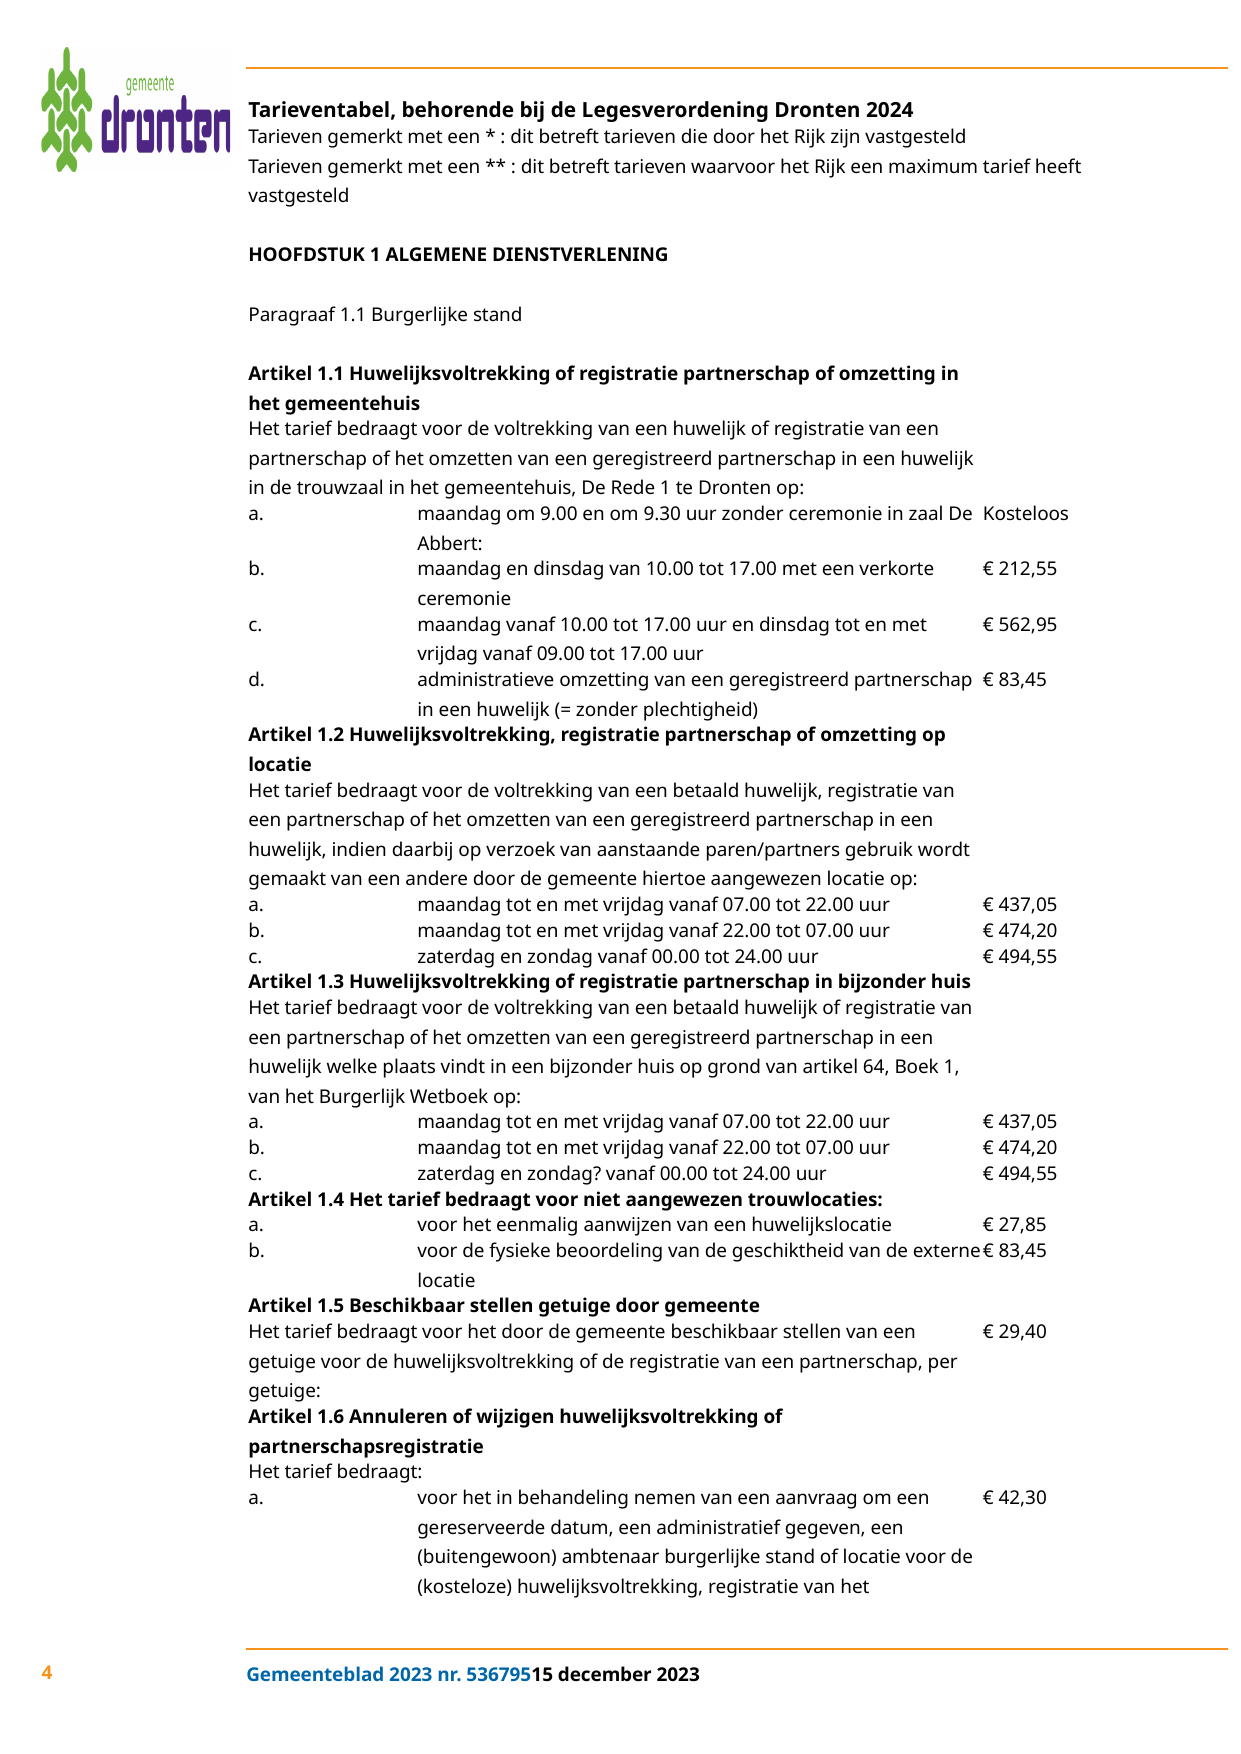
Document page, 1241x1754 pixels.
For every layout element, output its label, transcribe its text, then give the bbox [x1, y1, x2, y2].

table_cell c. [248, 611, 417, 666]
table_cell voor het eenmalig aanwijzen van een huwelijkslocatie [417, 1212, 983, 1237]
table_cell € 212,55 [983, 556, 1152, 611]
table_cell a. [248, 1212, 417, 1237]
table_cell [983, 777, 1152, 891]
table_cell b. [248, 556, 417, 611]
table_cell c. [248, 943, 417, 968]
table_cell € 494,55 [983, 943, 1152, 968]
table_cell Kosteloos [983, 500, 1152, 556]
table_cell a. [248, 891, 417, 917]
table_cell a. [248, 1484, 417, 1599]
table_cell Het tarief bedraagt voor de voltrekking van een betaald huwelijk, registratie van een partnerschap of het omzetten van een geregistreerd partnerschap in een huwelijk, indien daarbij op verzoek van aanstaande paren/partners gebruik wordt gemaakt van een andere door de gemeente hiertoe aangewezen locatie op: [248, 777, 983, 891]
table_header Artikel 1.1 Huwelijksvoltrekking of registratie partnerschap of omzetting in het gemeentehuis [248, 360, 983, 415]
table_cell voor de fysieke beoordeling van de geschiktheid van de externe locatie [417, 1238, 983, 1293]
table_cell b. [248, 917, 417, 943]
table_cell Artikel 1.3 Huwelijksvoltrekking of registratie partnerschap in bijzonder huis [248, 969, 983, 994]
text Tarieven gemerkt met een * : dit betreft tarieven die door het Rijk zijn vastgesteld [248, 123, 1152, 149]
table_cell maandag vanaf 10.00 tot 17.00 uur en dinsdag tot en met vrijdag vanaf 09.00 tot 17.00 uur [417, 611, 983, 666]
table_cell zaterdag en zondag? vanaf 00.00 tot 24.00 uur [417, 1160, 983, 1186]
table_cell [983, 1186, 1152, 1212]
table_cell € 494,55 [983, 1160, 1152, 1186]
table_cell [983, 1293, 1152, 1318]
text Tarieven gemerkt met een ** : dit betreft tarieven waarvoor het Rijk een maximum tarief heeft vastgesteld [248, 153, 1152, 208]
table_cell maandag tot en met vrijdag vanaf 07.00 tot 22.00 uur [417, 1109, 983, 1134]
table_cell € 27,85 [983, 1212, 1152, 1237]
table_cell [983, 415, 1152, 500]
table_cell d. [248, 666, 417, 722]
table_cell a. [248, 500, 417, 556]
table_header [983, 360, 1152, 415]
table_cell € 474,20 [983, 1135, 1152, 1160]
text Tarieventabel, behorende bij de Legesverordening Dronten 2024 [248, 95, 1152, 123]
table_cell € 437,05 [983, 1109, 1152, 1134]
table_cell a. [248, 1109, 417, 1134]
text HOOFDSTUK 1 ALGEMENE DIENSTVERLENING [248, 242, 1152, 267]
table_cell [983, 1459, 1152, 1484]
table_cell Artikel 1.6 Annuleren of wijzigen huwelijksvoltrekking of partnerschapsregistratie [248, 1403, 983, 1459]
table_cell Het tarief bedraagt voor het door de gemeente beschikbaar stellen van een getuige voor de huwelijksvoltrekking of de registratie van een partnerschap, per getuige: [248, 1319, 983, 1403]
table_cell € 83,45 [983, 666, 1152, 722]
table_cell Het tarief bedraagt voor de voltrekking van een huwelijk of registratie van een partnerschap of het omzetten van een geregistreerd partnerschap in een huwelijk in de trouwzaal in het gemeentehuis, De Rede 1 te Dronten op: [248, 415, 983, 500]
table_cell [983, 969, 1152, 994]
table_cell maandag tot en met vrijdag vanaf 22.00 tot 07.00 uur [417, 1135, 983, 1160]
table_cell administratieve omzetting van een geregistreerd partnerschap in een huwelijk (= zonder plechtigheid) [417, 666, 983, 722]
table_cell c. [248, 1160, 417, 1186]
table_cell € 42,30 [983, 1484, 1152, 1599]
table_cell maandag om 9.00 en om 9.30 uur zonder ceremonie in zaal De Abbert: [417, 500, 983, 556]
table_cell Artikel 1.4 Het tarief bedraagt voor niet aangewezen trouwlocaties: [248, 1186, 983, 1212]
table_cell € 562,95 [983, 611, 1152, 666]
table_cell € 83,45 [983, 1238, 1152, 1293]
table_cell [983, 722, 1152, 777]
text Paragraaf 1.1 Burgerlijke stand [248, 301, 1152, 327]
table_cell € 474,20 [983, 917, 1152, 943]
table_cell voor het in behandeling nemen van een aanvraag om een gereserveerde datum, een administratief gegeven, een (buitengewoon) ambtenaar burgerlijke stand of locatie voor de (kosteloze) huwelijksvoltrekking, registratie van het [417, 1484, 983, 1599]
table_cell b. [248, 1238, 417, 1293]
table_cell Artikel 1.5 Beschikbaar stellen getuige door gemeente [248, 1293, 983, 1318]
table_cell Het tarief bedraagt: [248, 1459, 983, 1484]
table_cell b. [248, 1135, 417, 1160]
table_cell Artikel 1.2 Huwelijksvoltrekking, registratie partnerschap of omzetting op locatie [248, 722, 983, 777]
picture [41, 47, 231, 172]
table_cell [983, 1403, 1152, 1459]
table_cell maandag tot en met vrijdag vanaf 07.00 tot 22.00 uur [417, 891, 983, 917]
table_cell € 29,40 [983, 1319, 1152, 1403]
table_cell Het tarief bedraagt voor de voltrekking van een betaald huwelijk of registratie van een partnerschap of het omzetten van een geregistreerd partnerschap in een huwelijk welke plaats vindt in een bijzonder huis op grond van artikel 64, Boek 1, van het Burgerlijk Wetboek op: [248, 994, 983, 1109]
table_cell zaterdag en zondag vanaf 00.00 tot 24.00 uur [417, 943, 983, 968]
table_cell maandag tot en met vrijdag vanaf 22.00 tot 07.00 uur [417, 917, 983, 943]
table_cell maandag en dinsdag van 10.00 tot 17.00 met een verkorte ceremonie [417, 556, 983, 611]
table_cell [983, 994, 1152, 1109]
table_cell € 437,05 [983, 891, 1152, 917]
